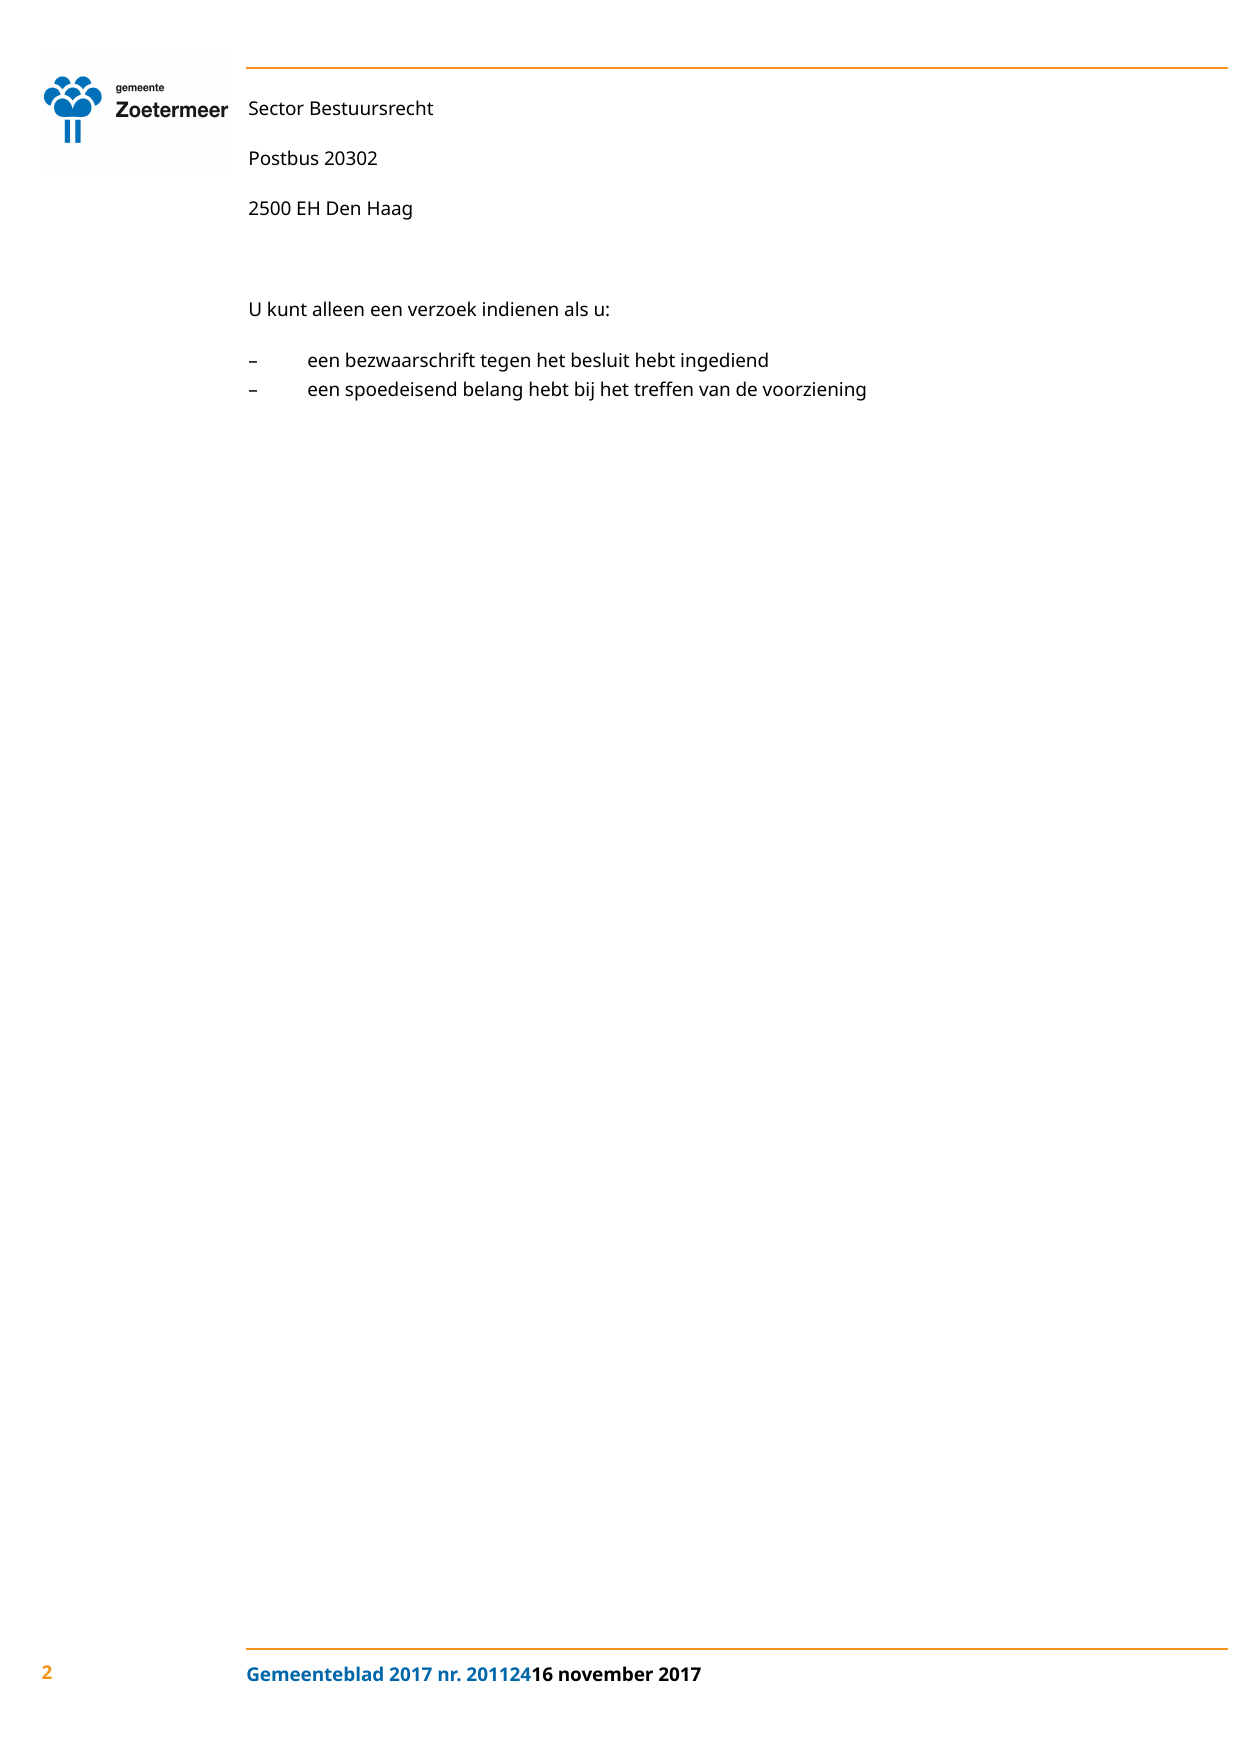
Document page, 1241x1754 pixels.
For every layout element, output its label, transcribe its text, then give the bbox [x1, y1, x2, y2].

list een spoedeisend belang hebt bij het treffen van de voorziening [248, 376, 1152, 402]
text 2500 EH Den Haag [248, 196, 1152, 221]
list een bezwaarschrift tegen het besluit hebt ingediend [248, 347, 1152, 373]
picture [41, 47, 231, 172]
text U kunt alleen een verzoek indienen als u: [248, 296, 1152, 322]
text Postbus 20302 [248, 145, 1152, 171]
text Sector Bestuursrecht [248, 95, 1152, 121]
